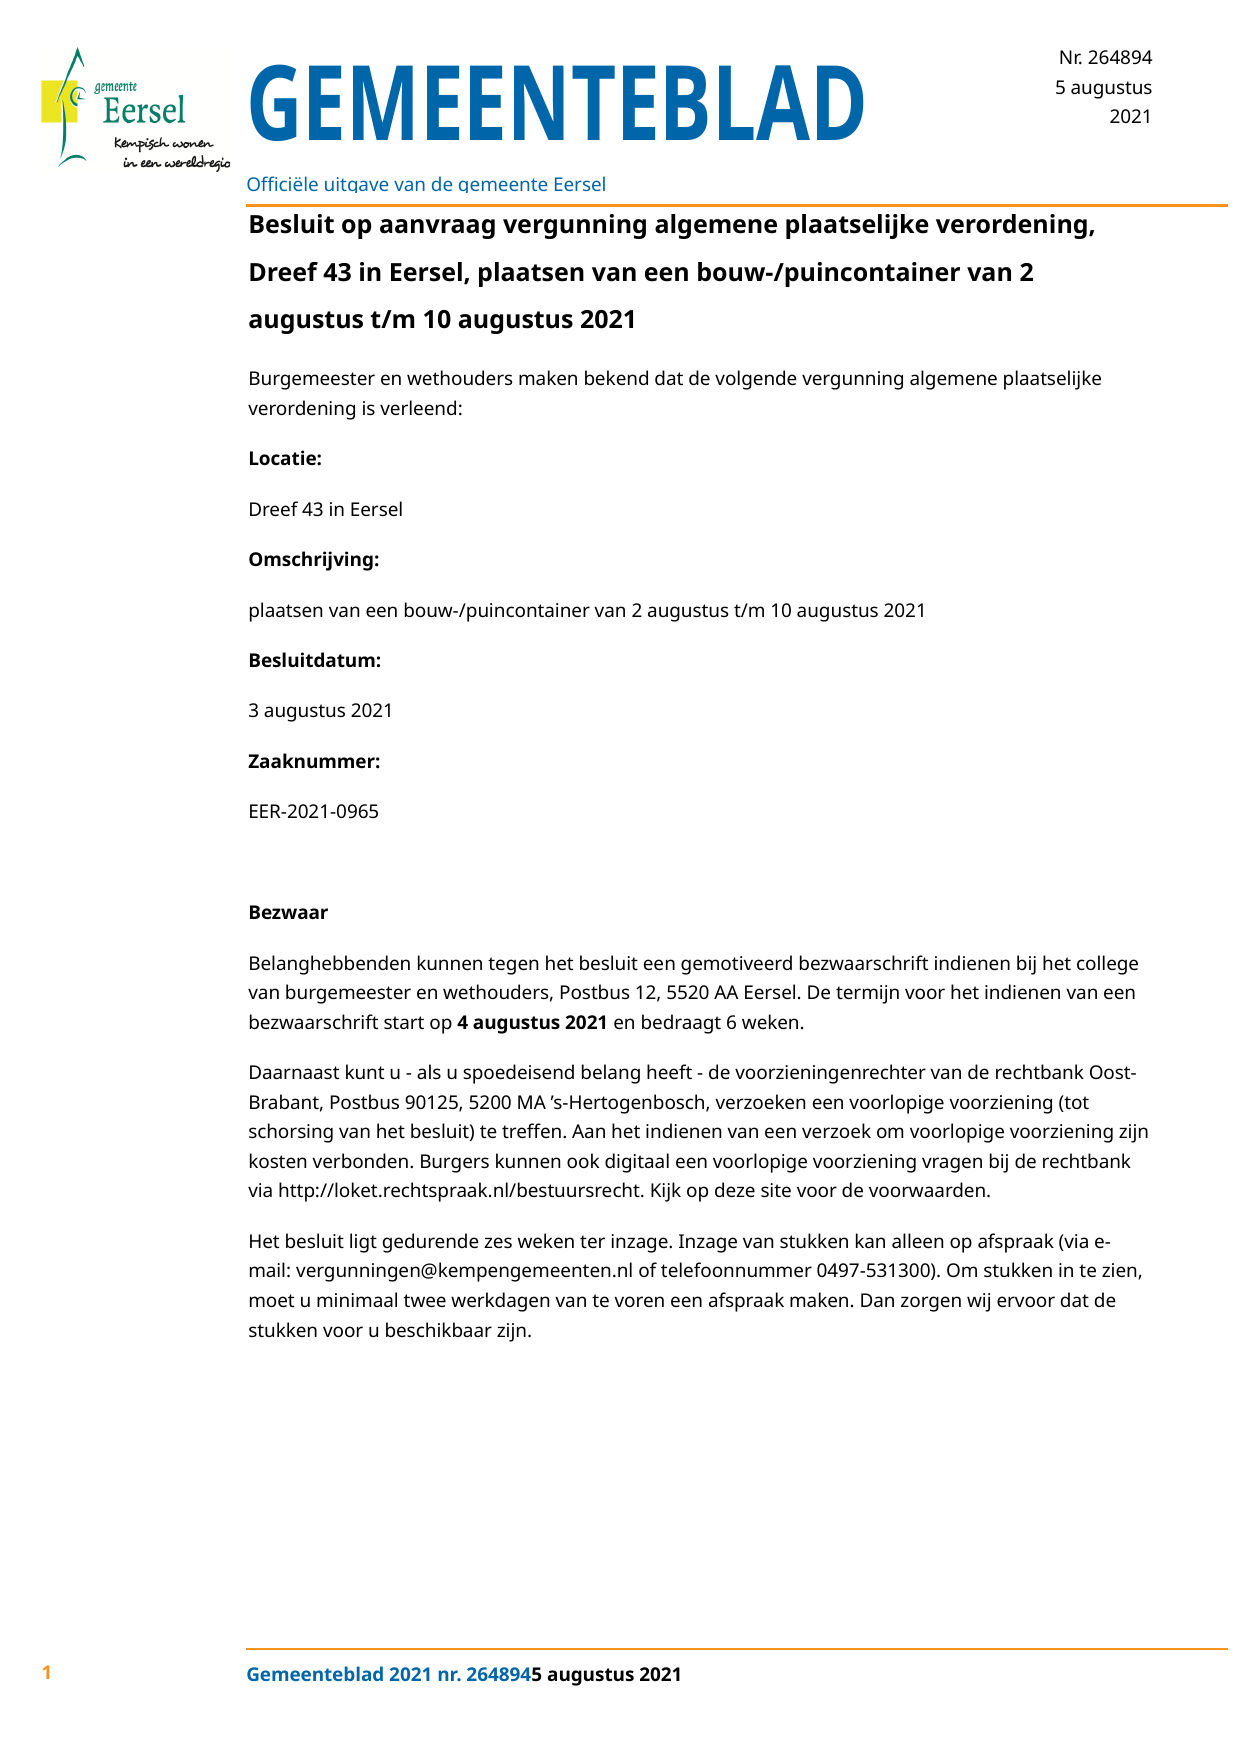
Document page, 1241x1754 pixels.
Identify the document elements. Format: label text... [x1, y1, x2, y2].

text Burgemeester en wethouders maken bekend dat de volgende vergunning algemene plaatselijke verordening is verleend: [248, 366, 1152, 421]
text Besluit op aanvraag vergunning algemene plaatselijke verordening, Dreef 43 in Eersel, plaatsen van een bouw-/puincontainer van 2 augustus t/m 10 augustus 2021 [248, 207, 1152, 336]
text Omschrijving: [248, 546, 1152, 572]
text Dreef 43 in Eersel [248, 496, 1152, 522]
text plaatsen van een bouw-/puincontainer van 2 augustus t/m 10 augustus 2021 [248, 597, 1152, 622]
text Zaaknummer: [248, 748, 1152, 774]
text Het besluit ligt gedurende zes weken ter inzage. Inzage van stukken kan alleen op afspraak (via e-mail: vergunningen@kempengemeenten.nl of telefoonnummer 0497-531300). Om stukken in te zien, moet u minimaal twee werkdagen van te voren een afspraak maken. Dan zorgen wij ervoor dat de stukken voor u beschikbaar zijn. [248, 1228, 1152, 1342]
text Belanghebbenden kunnen tegen het besluit een gemotiveerd bezwaarschrift indienen bij het college van burgemeester en wethouders, Postbus 12, 5520 AA Eersel. De termijn voor het indienen van een bezwaarschrift start op 4 augustus 2021 en bedraagt 6 weken. [248, 950, 1152, 1034]
text 3 augustus 2021 [248, 698, 1152, 723]
text Besluitdatum: [248, 647, 1152, 673]
picture [41, 47, 231, 172]
text EER-2021-0965 [248, 798, 1152, 824]
text Locatie: [248, 446, 1152, 471]
text Bezwaar [248, 899, 1152, 925]
text Daarnaast kunt u - als u spoedeisend belang heeft - de voorzieningenrechter van de rechtbank Oost-Brabant, Postbus 90125, 5200 MA ’s-Hertogenbosch, verzoeken een voorlopige voorziening (tot schorsing van het besluit) te treffen. Aan het indienen van een verzoek om voorlopige voorziening zijn kosten verbonden. Burgers kunnen ook digitaal een voorlopige voorziening vragen bij de rechtbank via http://loket.rechtspraak.nl/bestuursrecht. Kijk op deze site voor de voorwaarden. [248, 1059, 1152, 1203]
